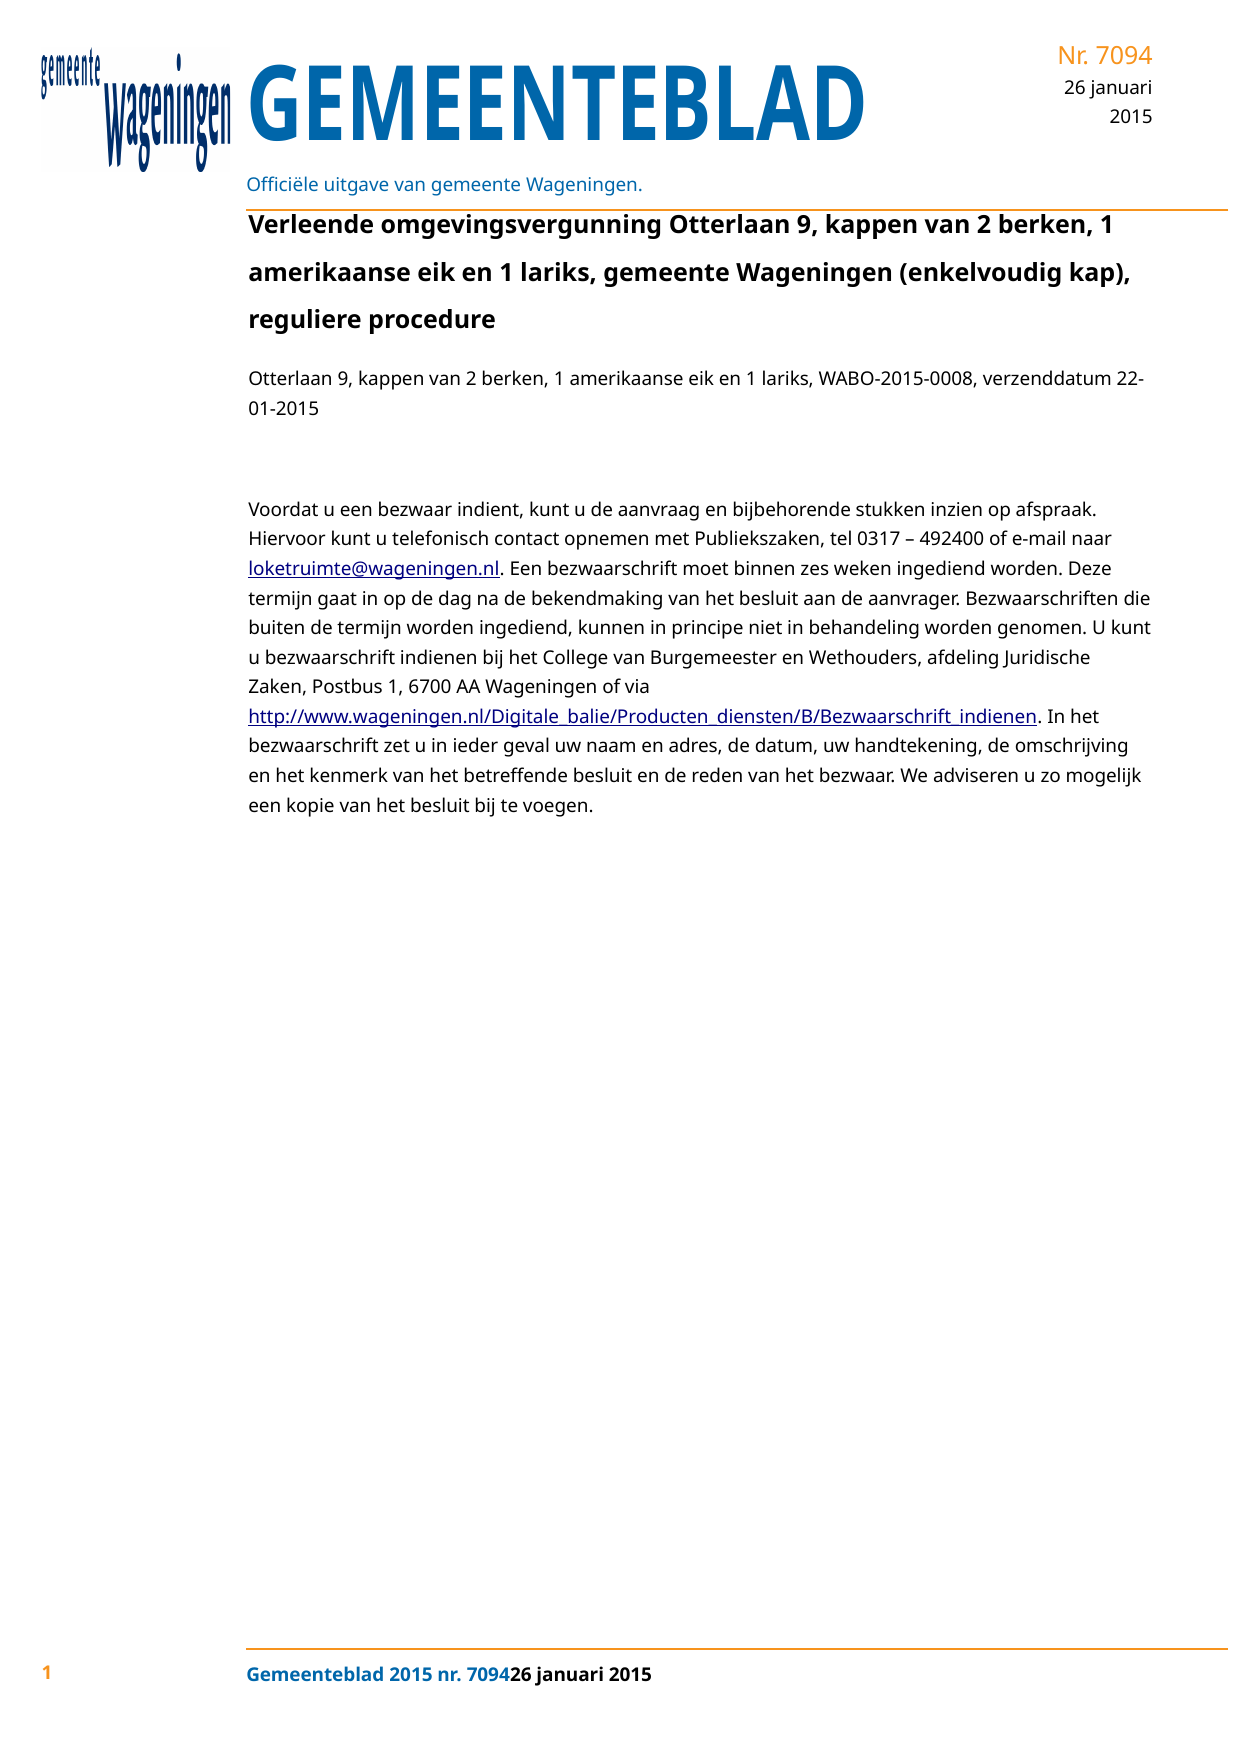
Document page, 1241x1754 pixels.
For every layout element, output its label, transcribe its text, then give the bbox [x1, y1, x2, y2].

text Voordat u een bezwaar indient, kunt u de aanvraag en bijbehorende stukken inzien op afspraak. Hiervoor kunt u telefonisch contact opnemen met Publiekszaken, tel 0317 – 492400 of e-mail naar loketruimte@wageningen.nl. Een bezwaarschrift moet binnen zes weken ingediend worden. Deze termijn gaat in op de dag na de bekendmaking van het besluit aan de aanvrager. Bezwaarschriften die buiten de termijn worden ingediend, kunnen in principe niet in behandeling worden genomen. U kunt u bezwaarschrift indienen bij het College van Burgemeester en Wethouders, afdeling Juridische Zaken, Postbus 1, 6700 AA Wageningen of via http://www.wageningen.nl/Digitale_balie/Producten_diensten/B/Bezwaarschrift_indienen. In het bezwaarschrift zet u in ieder geval uw naam en adres, de datum, uw handtekening, de omschrijving en het kenmerk van het betreffende besluit en de reden van het bezwaar. We adviseren u zo mogelijk een kopie van het besluit bij te voegen. [248, 496, 1152, 817]
text Verleende omgevingsvergunning Otterlaan 9, kappen van 2 berken, 1 amerikaanse eik en 1 lariks, gemeente Wageningen (enkelvoudig kap), reguliere procedure [248, 211, 1152, 336]
text Otterlaan 9, kappen van 2 berken, 1 amerikaanse eik en 1 lariks, WABO-2015-0008, verzenddatum 22-01-2015 [248, 366, 1152, 421]
picture [41, 47, 231, 172]
